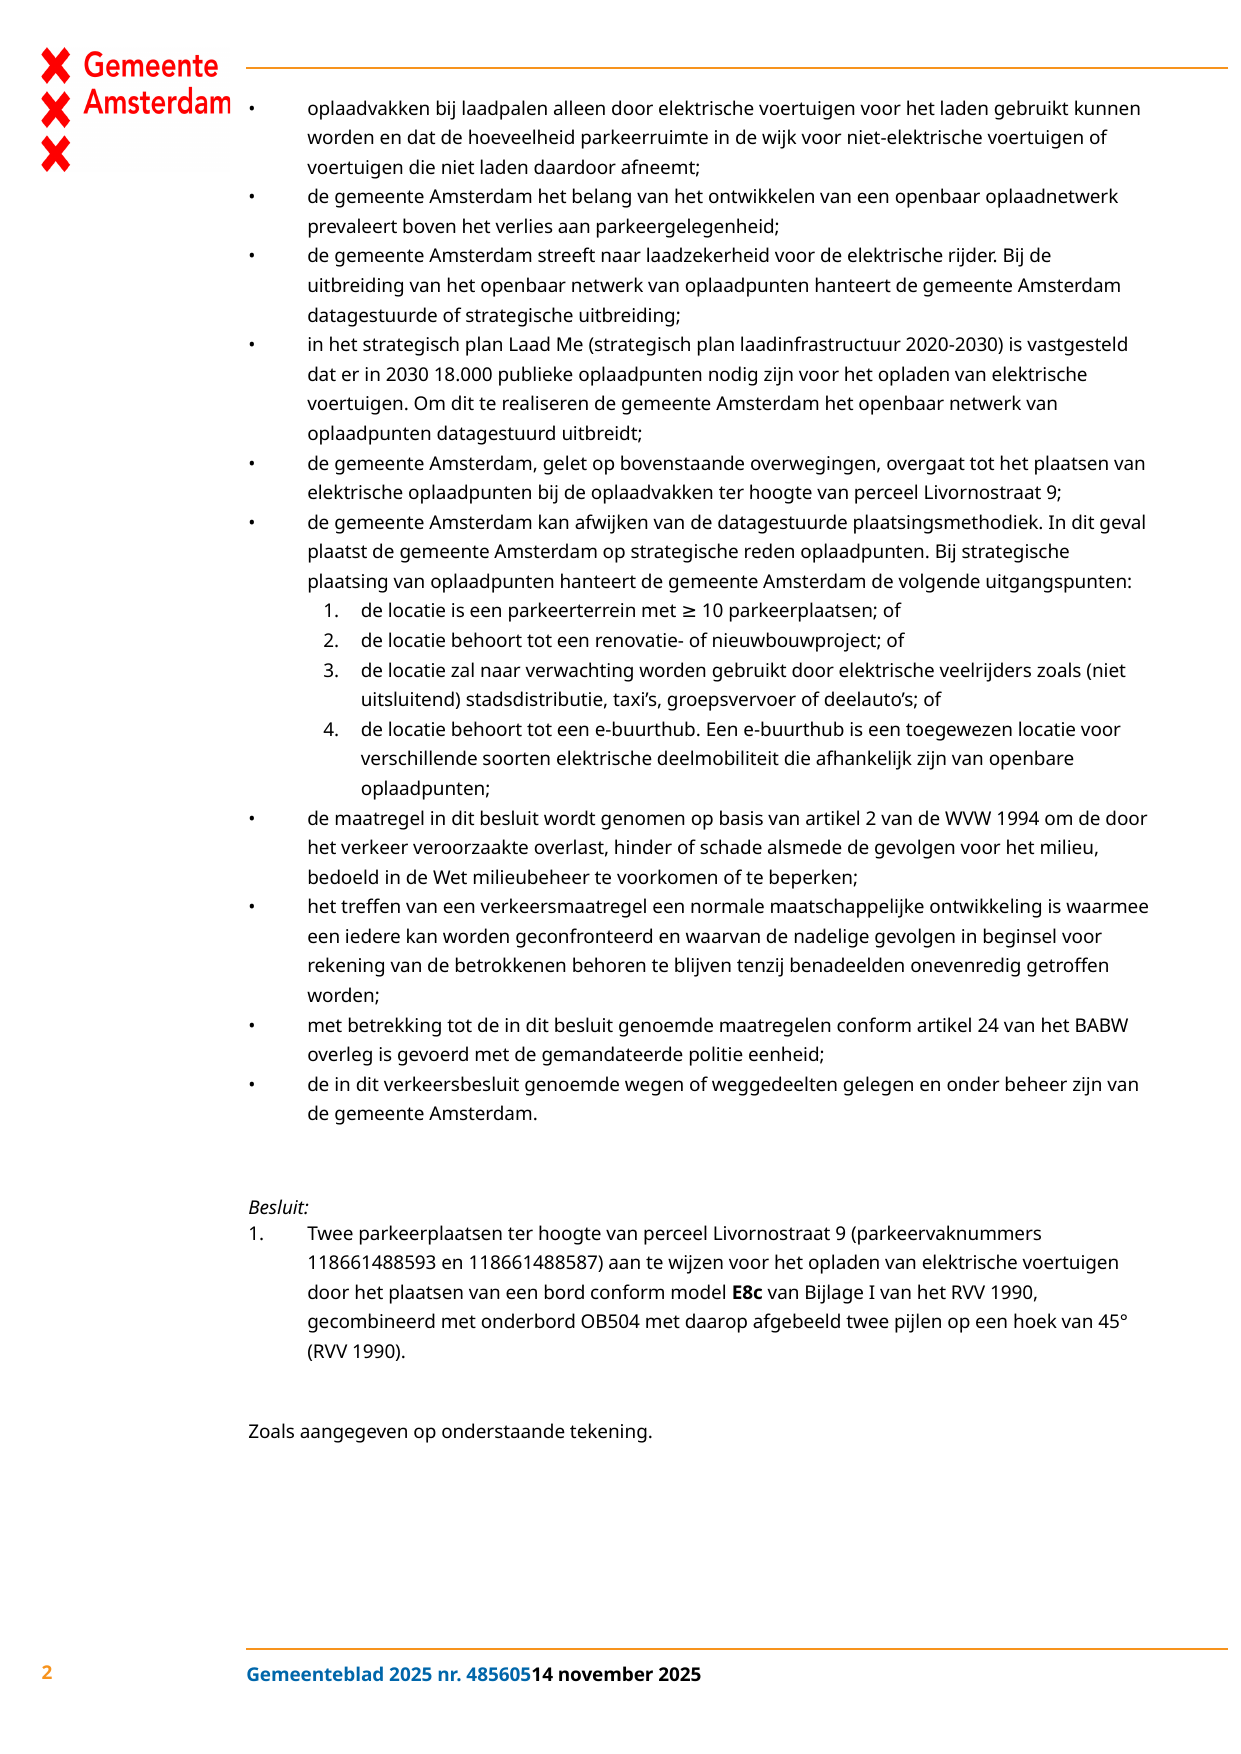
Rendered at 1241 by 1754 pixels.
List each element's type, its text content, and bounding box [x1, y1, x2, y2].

list de gemeente Amsterdam kan afwijken van de datagestuurde plaatsingsmethodiek. In dit geval plaatst de gemeente Amsterdam op strategische reden oplaadpunten. Bij strategische plaatsing van oplaadpunten hanteert de gemeente Amsterdam de volgende uitgangspunten: [248, 509, 1152, 594]
list de gemeente Amsterdam streeft naar laadzekerheid voor de elektrische rijder. Bij de uitbreiding van het openbaar netwerk van oplaadpunten hanteert de gemeente Amsterdam datagestuurde of strategische uitbreiding; [248, 243, 1152, 328]
picture [41, 47, 231, 172]
list de gemeente Amsterdam het belang van het ontwikkelen van een openbaar oplaadnetwerk prevaleert boven het verlies aan parkeergelegenheid; [248, 183, 1152, 239]
text Besluit: [248, 1194, 1152, 1220]
list in het strategisch plan Laad Me (strategisch plan laadinfrastructuur 2020-2030) is vastgesteld dat er in 2030 18.000 publieke oplaadpunten nodig zijn voor het opladen van elektrische voertuigen. Om dit te realiseren de gemeente Amsterdam het openbaar netwerk van oplaadpunten datagestuurd uitbreidt; [248, 331, 1152, 446]
list de locatie behoort tot een e-buurthub. Een e-buurthub is een toegewezen locatie voor verschillende soorten elektrische deelmobiliteit die afhankelijk zijn van openbare oplaadpunten; [323, 716, 1152, 801]
list de maatregel in dit besluit wordt genomen op basis van artikel 2 van de WVW 1994 om de door het verkeer veroorzaakte overlast, hinder of schade alsmede de gevolgen voor het milieu, bedoeld in de Wet milieubeheer te voorkomen of te beperken; [248, 805, 1152, 890]
list de locatie zal naar verwachting worden gebruikt door elektrische veelrijders zoals (niet uitsluitend) stadsdistributie, taxi’s, groepsvervoer of deelauto’s; of [323, 657, 1152, 712]
list de in dit verkeersbesluit genoemde wegen of weggedeelten gelegen en onder beheer zijn van de gemeente Amsterdam. [248, 1071, 1152, 1126]
list het treffen van een verkeersmaatregel een normale maatschappelijke ontwikkeling is waarmee een iedere kan worden geconfronteerd en waarvan de nadelige gevolgen in beginsel voor rekening van de betrokkenen behoren te blijven tenzij benadeelden onevenredig getroffen worden; [248, 893, 1152, 1008]
list de gemeente Amsterdam, gelet op bovenstaande overwegingen, overgaat tot het plaatsen van elektrische oplaadpunten bij de oplaadvakken ter hoogte van perceel Livornostraat 9; [248, 450, 1152, 505]
text Zoals aangegeven op onderstaande tekening. [248, 1418, 1152, 1444]
list Twee parkeerplaatsen ter hoogte van perceel Livornostraat 9 (parkeervaknummers 118661488593 en 118661488587) aan te wijzen voor het opladen van elektrische voertuigen door het plaatsen van een bord conform model E8c van Bijlage I van het RVV 1990, gecombineerd met onderbord OB504 met daarop afgebeeld twee pijlen op een hoek van 45° (RVV 1990). [248, 1220, 1152, 1364]
list oplaadvakken bij laadpalen alleen door elektrische voertuigen voor het laden gebruikt kunnen worden en dat de hoeveelheid parkeerruimte in de wijk voor niet-elektrische voertuigen of voertuigen die niet laden daardoor afneemt; [248, 95, 1152, 180]
list met betrekking tot de in dit besluit genoemde maatregelen conform artikel 24 van het BABW overleg is gevoerd met de gemandateerde politie eenheid; [248, 1012, 1152, 1067]
list de locatie behoort tot een renovatie- of nieuwbouwproject; of [323, 627, 1152, 653]
list de locatie is een parkeerterrein met ≥ 10 parkeerplaatsen; of [323, 598, 1152, 623]
